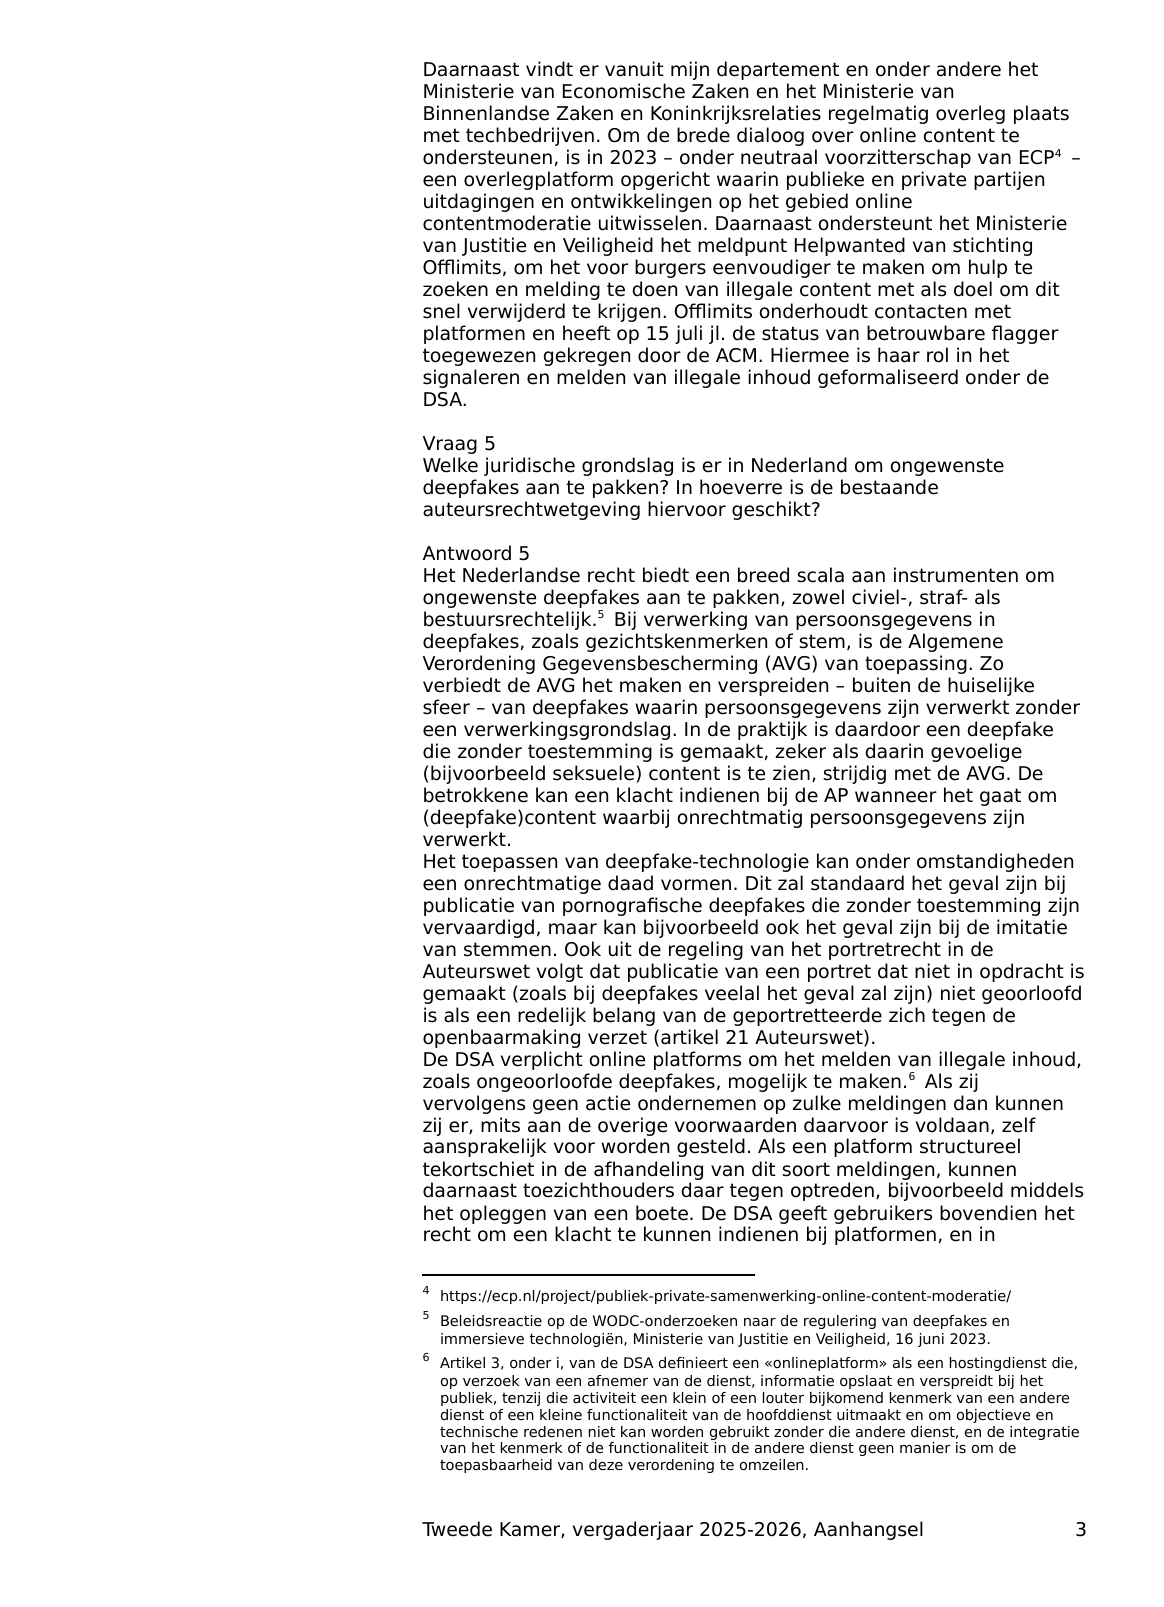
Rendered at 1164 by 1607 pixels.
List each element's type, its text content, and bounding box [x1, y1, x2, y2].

text Het toepassen van deepfake-technologie kan onder omstandigheden een onrechtmatige daad vormen. Dit zal standaard het geval zijn bij publicatie van pornografische deepfakes die zonder toestemming zijn vervaardigd, maar kan bijvoorbeeld ook het geval zijn bij de imitatie van stemmen. Ook uit de regeling van het portretrecht in de Auteurswet volgt dat publicatie van een portret dat niet in opdracht is gemaakt (zoals bij deepfakes veelal het geval zal zijn) niet geoorloofd is als een redelijk belang van de geportretteerde zich tegen de openbaarmaking verzet (artikel 21 Auteurswet). [422, 851, 1087, 1048]
text Vraag 5 [422, 433, 1087, 455]
text Daarnaast vindt er vanuit mijn departement en onder andere het Ministerie van Economische Zaken en het Ministerie van Binnenlandse Zaken en Koninkrijksrelaties regelmatig overleg plaats met techbedrijven. Om de brede dialoog over online content te ondersteunen, is in 2023 – onder neutraal voorzitterschap van ECP – een overlegplatform opgericht waarin publieke en private partijen uitdagingen en ontwikkelingen op het gebied online contentmoderatie uitwisselen. Daarnaast ondersteunt het Ministerie van Justitie en Veiligheid het meldpunt Helpwanted van stichting Offlimits, om het voor burgers eenvoudiger te maken om hulp te zoeken en melding te doen van illegale content met als doel om dit snel verwijderd te krijgen. Offlimits onderhoudt contacten met platformen en heeft op 15 juli jl. de status van betrouwbare flagger toegewezen gekregen door de ACM. Hiermee is haar rol in het signaleren en melden van illegale inhoud geformaliseerd onder de DSA. [422, 59, 1087, 411]
text https://ecp.nl/project/publiek-private-samenwerking-online-content-moderatie/ [422, 1284, 1087, 1306]
text Het Nederlandse recht biedt een breed scala aan instrumenten om ongewenste deepfakes aan te pakken, zowel civiel-, straf- als bestuursrechtelijk. Bij verwerking van persoonsgegevens in deepfakes, zoals gezichtskenmerken of stem, is de Algemene Verordening Gegevensbescherming (AVG) van toepassing. Zo verbiedt de AVG het maken en verspreiden – buiten de huiselijke sfeer – van deepfakes waarin persoonsgegevens zijn verwerkt zonder een verwerkingsgrondslag. In de praktijk is daardoor een deepfake die zonder toestemming is gemaakt, zeker als daarin gevoelige (bijvoorbeeld seksuele) content is te zien, strijdig met de AVG. De betrokkene kan een klacht indienen bij de AP wanneer het gaat om (deepfake)content waarbij onrechtmatig persoonsgegevens zijn verwerkt. [422, 565, 1087, 851]
text Artikel 3, onder i, van de DSA definieert een «onlineplatform» als een hostingdienst die, op verzoek van een afnemer van de dienst, informatie opslaat en verspreidt bij het publiek, tenzij die activiteit een klein of een louter bijkomend kenmerk van een andere dienst of een kleine functionaliteit van de hoofddienst uitmaakt en om objectieve en technische redenen niet kan worden gebruikt zonder die andere dienst, en de integratie van het kenmerk of de functionaliteit in de andere dienst geen manier is om de toepasbaarheid van deze verordening te omzeilen. [422, 1351, 1087, 1474]
text De DSA verplicht online platforms om het melden van illegale inhoud, zoals ongeoorloofde deepfakes, mogelijk te maken. Als zij vervolgens geen actie ondernemen op zulke meldingen dan kunnen zij er, mits aan de overige voorwaarden daarvoor is voldaan, zelf aansprakelijk voor worden gesteld. Als een platform structureel tekortschiet in de afhandeling van dit soort meldingen, kunnen daarnaast toezichthouders daar tegen optreden, bijvoorbeeld middels het opleggen van een boete. De DSA geeft gebruikers bovendien het recht om een klacht te kunnen indienen bij platformen, en in [422, 1048, 1087, 1246]
text Antwoord 5 [422, 543, 1087, 565]
text Welke juridische grondslag is er in Nederland om ongewenste deepfakes aan te pakken? In hoeverre is de bestaande auteursrechtwetgeving hiervoor geschikt? [422, 455, 1087, 521]
text Beleidsreactie op de WODC-onderzoeken naar de regulering van deepfakes en immersieve technologiën, Ministerie van Justitie en Veiligheid, 16 juni 2023. [422, 1309, 1087, 1348]
